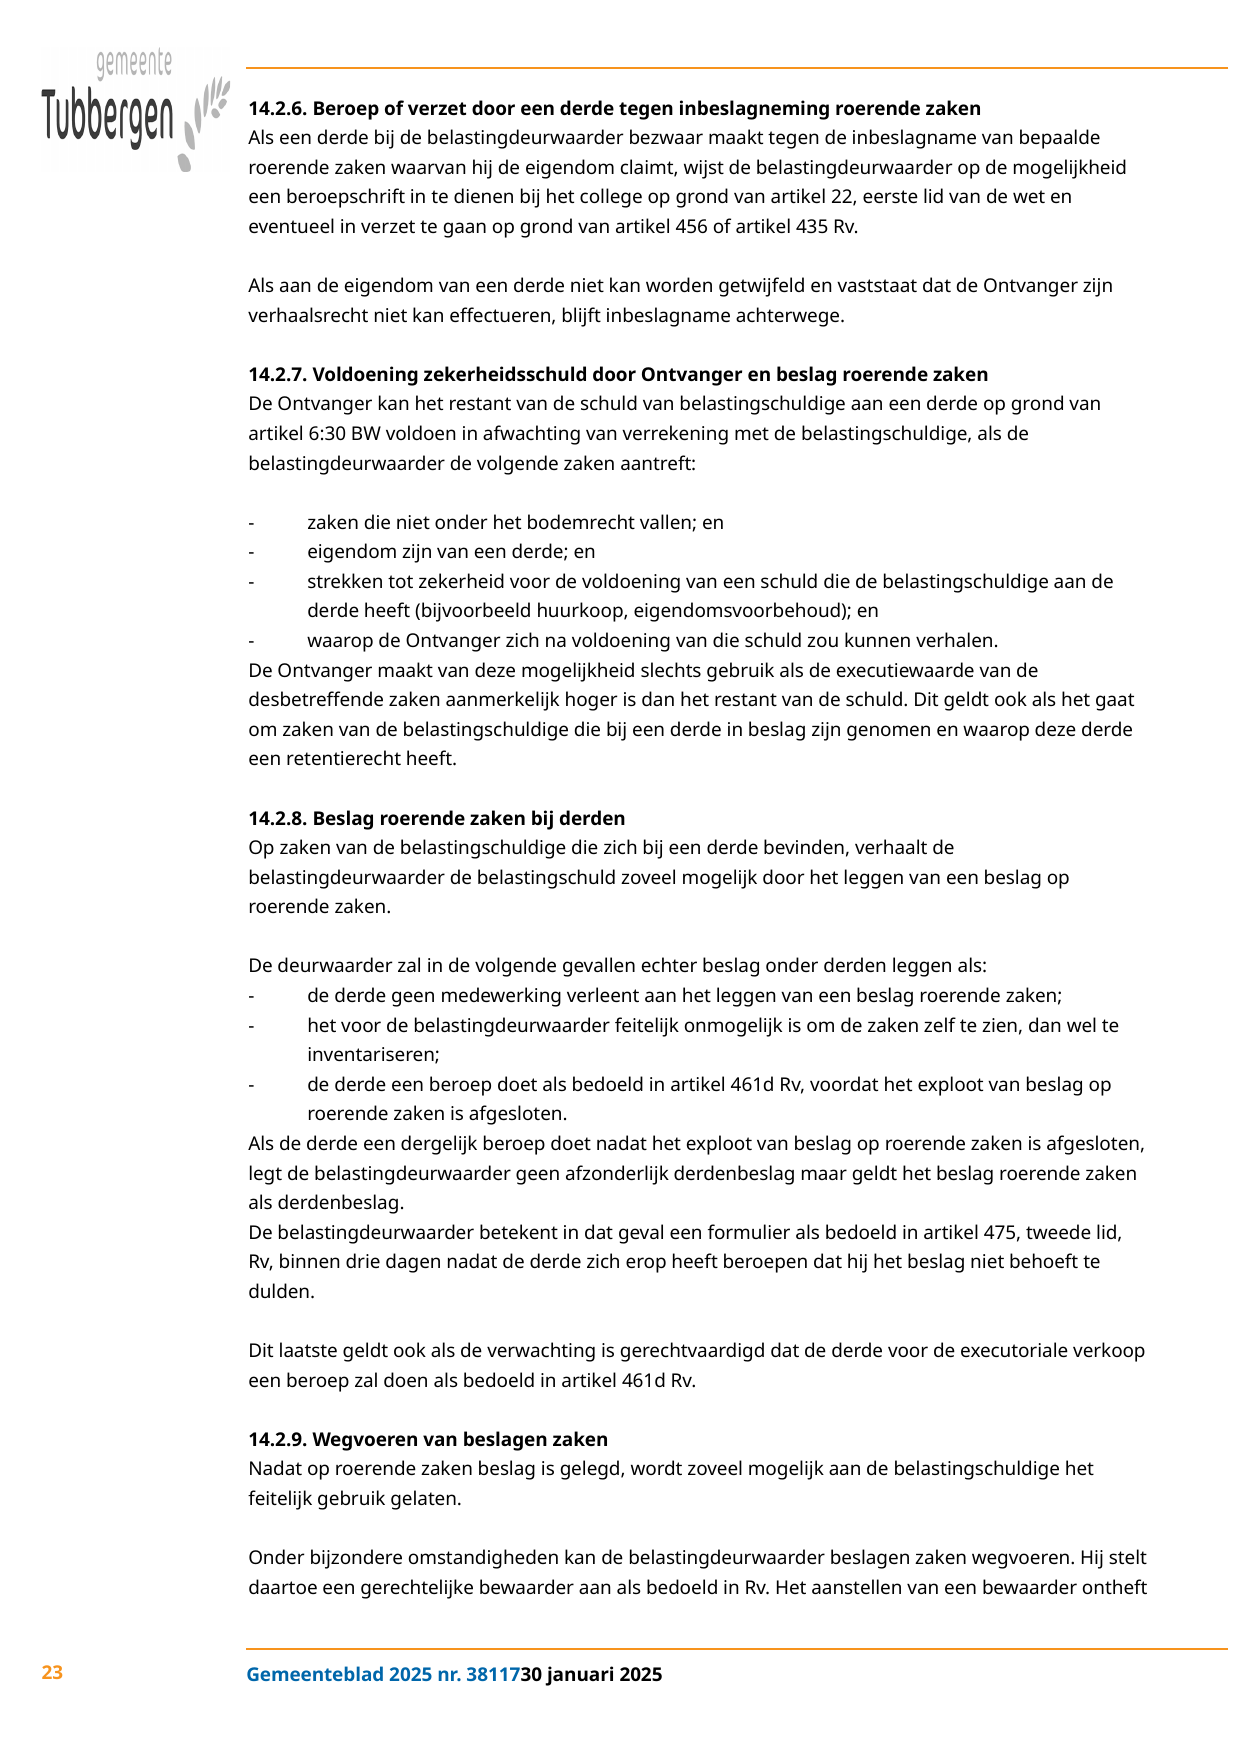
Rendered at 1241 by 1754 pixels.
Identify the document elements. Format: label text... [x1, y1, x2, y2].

list eigendom zijn van een derde; en [248, 538, 1152, 564]
text 14.2.8. Beslag roerende zaken bij derden [248, 805, 1152, 831]
text Als de derde een dergelijk beroep doet nadat het exploot van beslag op roerende zaken is afgesloten, legt de belastingdeurwaarder geen afzonderlijk derdenbeslag maar geldt het beslag roerende zaken als derdenbeslag. [248, 1130, 1152, 1215]
text Als een derde bij de belastingdeurwaarder bezwaar maakt tegen de inbeslagname van bepaalde roerende zaken waarvan hij de eigendom claimt, wijst de belastingdeurwaarder op de mogelijkheid een beroepschrift in te dienen bij het college op grond van artikel 22, eerste lid van de wet en eventueel in verzet te gaan op grond van artikel 456 of artikel 435 Rv. [248, 124, 1152, 239]
list waarop de Ontvanger zich na voldoening van die schuld zou kunnen verhalen. [248, 627, 1152, 653]
text 14.2.9. Wegvoeren van beslagen zaken [248, 1426, 1152, 1452]
list zaken die niet onder het bodemrecht vallen; en [248, 509, 1152, 535]
text De Ontvanger kan het restant van de schuld van belastingschuldige aan een derde op grond van artikel 6:30 BW voldoen in afwachting van verrekening met de belastingschuldige, als de belastingdeurwaarder de volgende zaken aantreft: [248, 391, 1152, 476]
text De Ontvanger maakt van deze mogelijkheid slechts gebruik als de executiewaarde van de desbetreffende zaken aanmerkelijk hoger is dan het restant van de schuld. Dit geldt ook als het gaat om zaken van de belastingschuldige die bij een derde in beslag zijn genomen en waarop deze derde een retentierecht heeft. [248, 657, 1152, 771]
list strekken tot zekerheid voor de voldoening van een schuld die de belastingschuldige aan de derde heeft (bijvoorbeeld huurkoop, eigendomsvoorbehoud); en [248, 568, 1152, 623]
text 14.2.7. Voldoening zekerheidsschuld door Ontvanger en beslag roerende zaken [248, 361, 1152, 387]
text De belastingdeurwaarder betekent in dat geval een formulier als bedoeld in artikel 475, tweede lid, Rv, binnen drie dagen nadat de derde zich erop heeft beroepen dat hij het beslag niet behoeft te dulden. [248, 1219, 1152, 1304]
text Nadat op roerende zaken beslag is gelegd, wordt zoveel mogelijk aan de belastingschuldige het feitelijk gebruik gelaten. [248, 1456, 1152, 1511]
text Onder bijzondere omstandigheden kan de belastingdeurwaarder beslagen zaken wegvoeren. Hij stelt daartoe een gerechtelijke bewaarder aan als bedoeld in Rv. Het aanstellen van een bewaarder ontheft [248, 1544, 1152, 1600]
list de derde geen medewerking verleent aan het leggen van een beslag roerende zaken; [248, 982, 1152, 1008]
list het voor de belastingdeurwaarder feitelijk onmogelijk is om de zaken zelf te zien, dan wel te inventariseren; [248, 1012, 1152, 1067]
text Op zaken van de belastingschuldige die zich bij een derde bevinden, verhaalt de belastingdeurwaarder de belastingschuld zoveel mogelijk door het leggen van een beslag op roerende zaken. [248, 834, 1152, 919]
list de derde een beroep doet als bedoeld in artikel 461d Rv, voordat het exploot van beslag op roerende zaken is afgesloten. [248, 1071, 1152, 1126]
text Als aan de eigendom van een derde niet kan worden getwijfeld en vaststaat dat de Ontvanger zijn verhaalsrecht niet kan effectueren, blijft inbeslagname achterwege. [248, 272, 1152, 328]
text 14.2.6. Beroep of verzet door een derde tegen inbeslagneming roerende zaken [248, 95, 1152, 121]
text Dit laatste geldt ook als de verwachting is gerechtvaardigd dat de derde voor de executoriale verkoop een beroep zal doen als bedoeld in artikel 461d Rv. [248, 1337, 1152, 1393]
text De deurwaarder zal in de volgende gevallen echter beslag onder derden leggen als: [248, 953, 1152, 978]
picture [41, 47, 231, 172]
